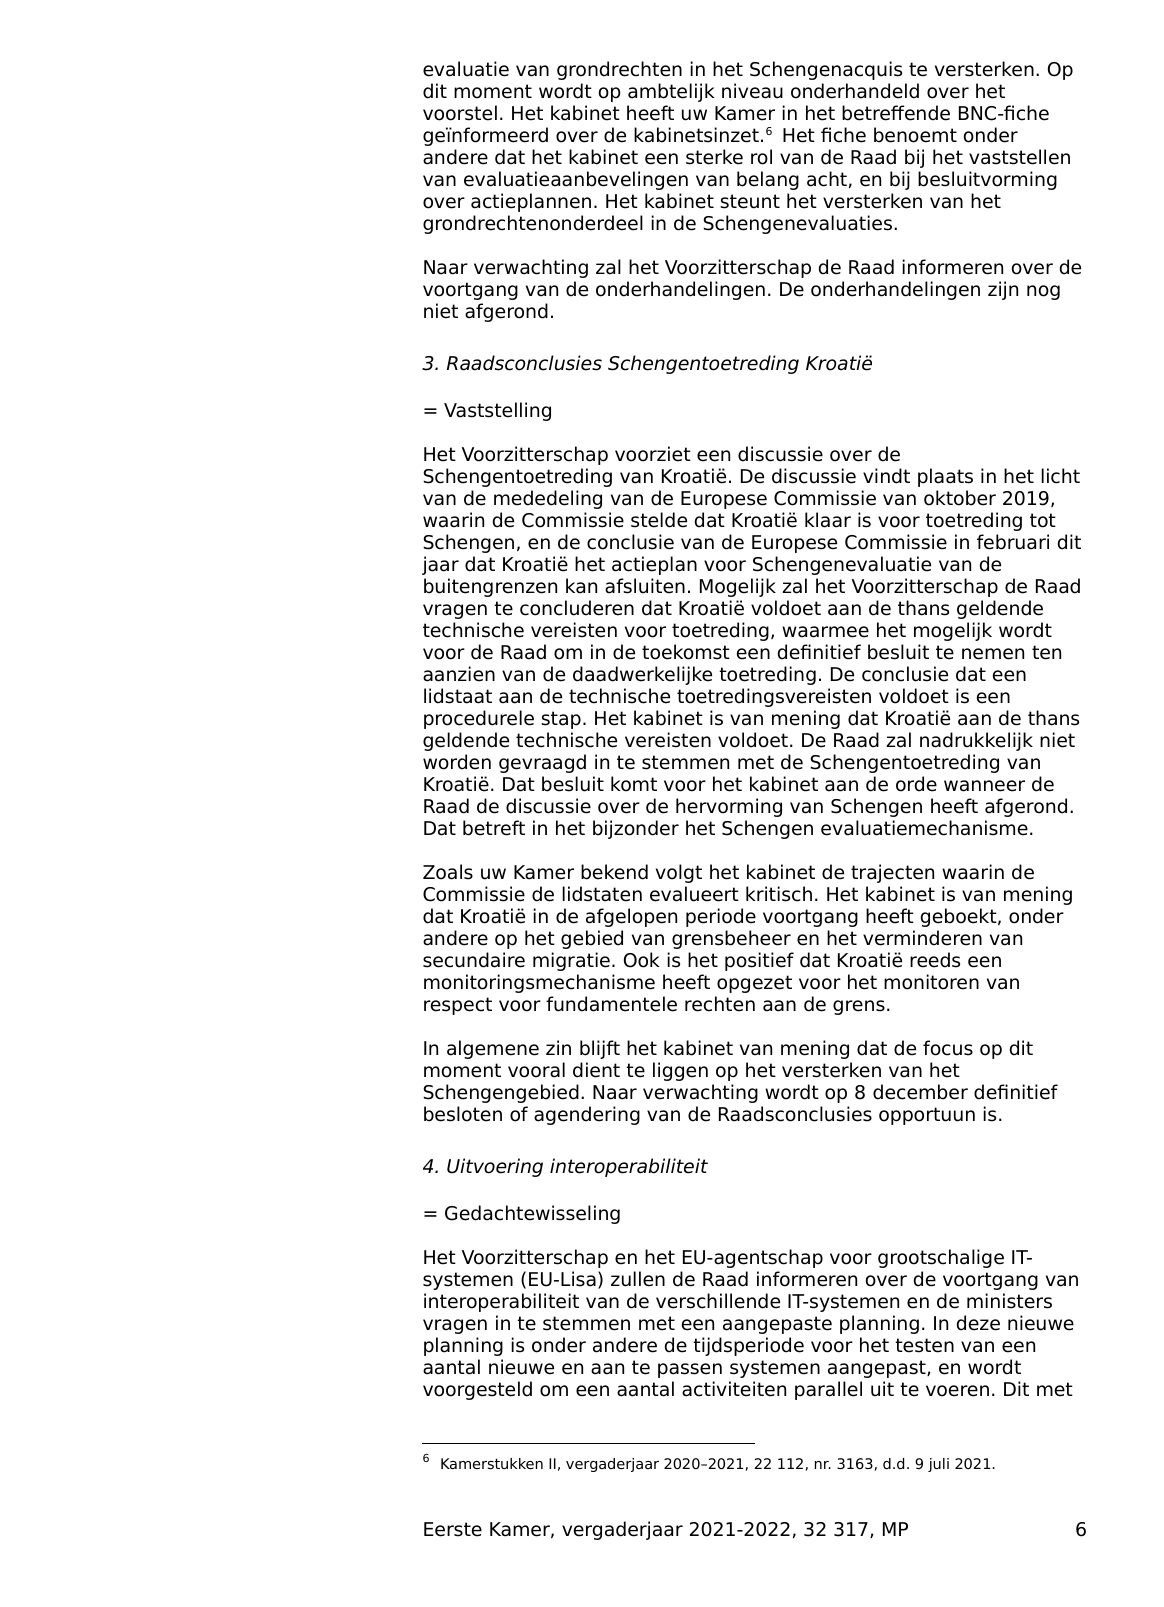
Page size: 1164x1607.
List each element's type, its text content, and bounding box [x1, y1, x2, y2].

text = Gedachtewisseling [422, 1203, 1087, 1225]
text = Vaststelling [422, 400, 1087, 422]
subtitle 3. Raadsconclusies Schengentoetreding Kroatië [422, 353, 1087, 375]
text Kamerstukken II, vergaderjaar 2020–2021, 22 112, nr. 3163, d.d. 9 juli 2021. [422, 1452, 1087, 1474]
text Zoals uw Kamer bekend volgt het kabinet de trajecten waarin de Commissie de lidstaten evalueert kritisch. Het kabinet is van mening dat Kroatië in de afgelopen periode voortgang heeft geboekt, onder andere op het gebied van grensbeheer en het verminderen van secundaire migratie. Ook is het positief dat Kroatië reeds een monitoringsmechanisme heeft opgezet voor het monitoren van respect voor fundamentele rechten aan de grens. [422, 862, 1087, 1016]
text In algemene zin blijft het kabinet van mening dat de focus op dit moment vooral dient te liggen op het versterken van het Schengengebied. Naar verwachting wordt op 8 december definitief besloten of agendering van de Raadsconclusies opportuun is. [422, 1038, 1087, 1126]
text Naar verwachting zal het Voorzitterschap de Raad informeren over de voortgang van de onderhandelingen. De onderhandelingen zijn nog niet afgerond. [422, 257, 1087, 323]
text Het Voorzitterschap voorziet een discussie over de Schengentoetreding van Kroatië. De discussie vindt plaats in het licht van de mededeling van de Europese Commissie van oktober 2019, waarin de Commissie stelde dat Kroatië klaar is voor toetreding tot Schengen, en de conclusie van de Europese Commissie in februari dit jaar dat Kroatië het actieplan voor Schengenevaluatie van de buitengrenzen kan afsluiten. Mogelijk zal het Voorzitterschap de Raad vragen te concluderen dat Kroatië voldoet aan de thans geldende technische vereisten voor toetreding, waarmee het mogelijk wordt voor de Raad om in de toekomst een definitief besluit te nemen ten aanzien van de daadwerkelijke toetreding. De conclusie dat een lidstaat aan de technische toetredingsvereisten voldoet is een procedurele stap. Het kabinet is van mening dat Kroatië aan de thans geldende technische vereisten voldoet. De Raad zal nadrukkelijk niet worden gevraagd in te stemmen met de Schengentoetreding van Kroatië. Dat besluit komt voor het kabinet aan de orde wanneer de Raad de discussie over de hervorming van Schengen heeft afgerond. Dat betreft in het bijzonder het Schengen evaluatiemechanisme. [422, 444, 1087, 840]
subtitle 4. Uitvoering interoperabiliteit [422, 1156, 1087, 1178]
text Het Voorzitterschap en het EU-agentschap voor grootschalige IT-systemen (EU-Lisa) zullen de Raad informeren over de voortgang van interoperabiliteit van de verschillende IT-systemen en de ministers vragen in te stemmen met een aangepaste planning. In deze nieuwe planning is onder andere de tijdsperiode voor het testen van een aantal nieuwe en aan te passen systemen aangepast, en wordt voorgesteld om een aantal activiteiten parallel uit te voeren. Dit met [422, 1247, 1087, 1401]
text evaluatie van grondrechten in het Schengenacquis te versterken. Op dit moment wordt op ambtelijk niveau onderhandeld over het voorstel. Het kabinet heeft uw Kamer in het betreffende BNC-fiche geïnformeerd over de kabinetsinzet. Het fiche benoemt onder andere dat het kabinet een sterke rol van de Raad bij het vaststellen van evaluatieaanbevelingen van belang acht, en bij besluitvorming over actieplannen. Het kabinet steunt het versterken van het grondrechtenonderdeel in de Schengenevaluaties. [422, 59, 1087, 235]
